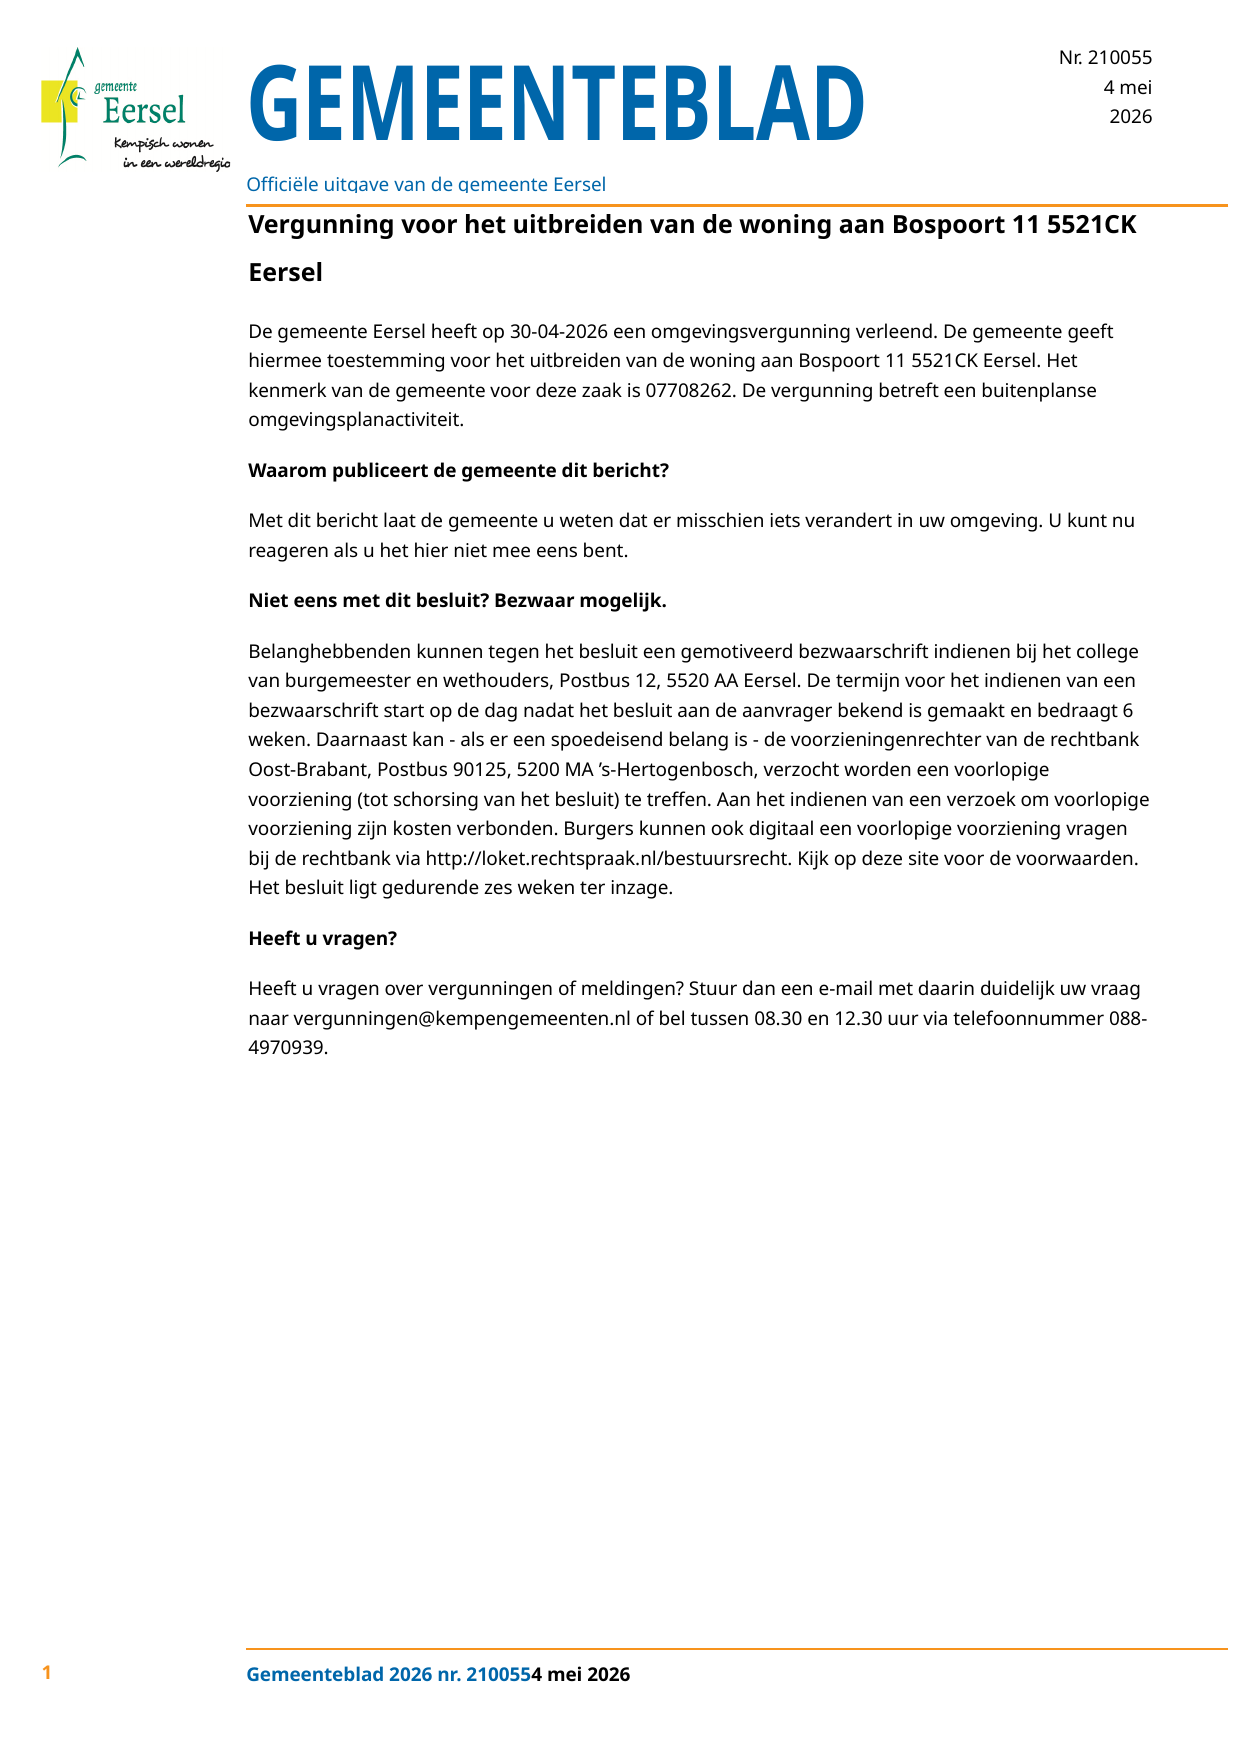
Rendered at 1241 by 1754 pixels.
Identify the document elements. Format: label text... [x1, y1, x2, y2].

text Vergunning voor het uitbreiden van de woning aan Bospoort 11 5521CK Eersel [248, 207, 1152, 288]
text Belanghebbenden kunnen tegen het besluit een gemotiveerd bezwaarschrift indienen bij het college van burgemeester en wethouders, Postbus 12, 5520 AA Eersel. De termijn voor het indienen van een bezwaarschrift start op de dag nadat het besluit aan de aanvrager bekend is gemaakt en bedraagt 6 weken. Daarnaast kan - als er een spoedeisend belang is - de voorzieningenrechter van de rechtbank Oost-Brabant, Postbus 90125, 5200 MA ’s-Hertogenbosch, verzocht worden een voorlopige voorziening (tot schorsing van het besluit) te treffen. Aan het indienen van een verzoek om voorlopige voorziening zijn kosten verbonden. Burgers kunnen ook digitaal een voorlopige voorziening vragen bij de rechtbank via http://loket.rechtspraak.nl/bestuursrecht. Kijk op deze site voor de voorwaarden. Het besluit ligt gedurende zes weken ter inzage. [248, 638, 1152, 900]
text Waarom publiceert de gemeente dit bericht? [248, 457, 1152, 483]
text Heeft u vragen? [248, 925, 1152, 951]
text Niet eens met dit besluit? Bezwaar mogelijk. [248, 587, 1152, 613]
text De gemeente Eersel heeft op 30-04-2026 een omgevingsvergunning verleend. De gemeente geeft hiermee toestemming voor het uitbreiden van de woning aan Bospoort 11 5521CK Eersel. Het kenmerk van de gemeente voor deze zaak is 07708262. De vergunning betreft een buitenplanse omgevingsplanactiviteit. [248, 318, 1152, 432]
text Heeft u vragen over vergunningen of meldingen? Stuur dan een e-mail met daarin duidelijk uw vraag naar vergunningen@kempengemeenten.nl of bel tussen 08.30 en 12.30 uur via telefoonnummer 088-4970939. [248, 975, 1152, 1060]
picture [41, 47, 231, 172]
text Met dit bericht laat de gemeente u weten dat er misschien iets verandert in uw omgeving. U kunt nu reageren als u het hier niet mee eens bent. [248, 507, 1152, 563]
